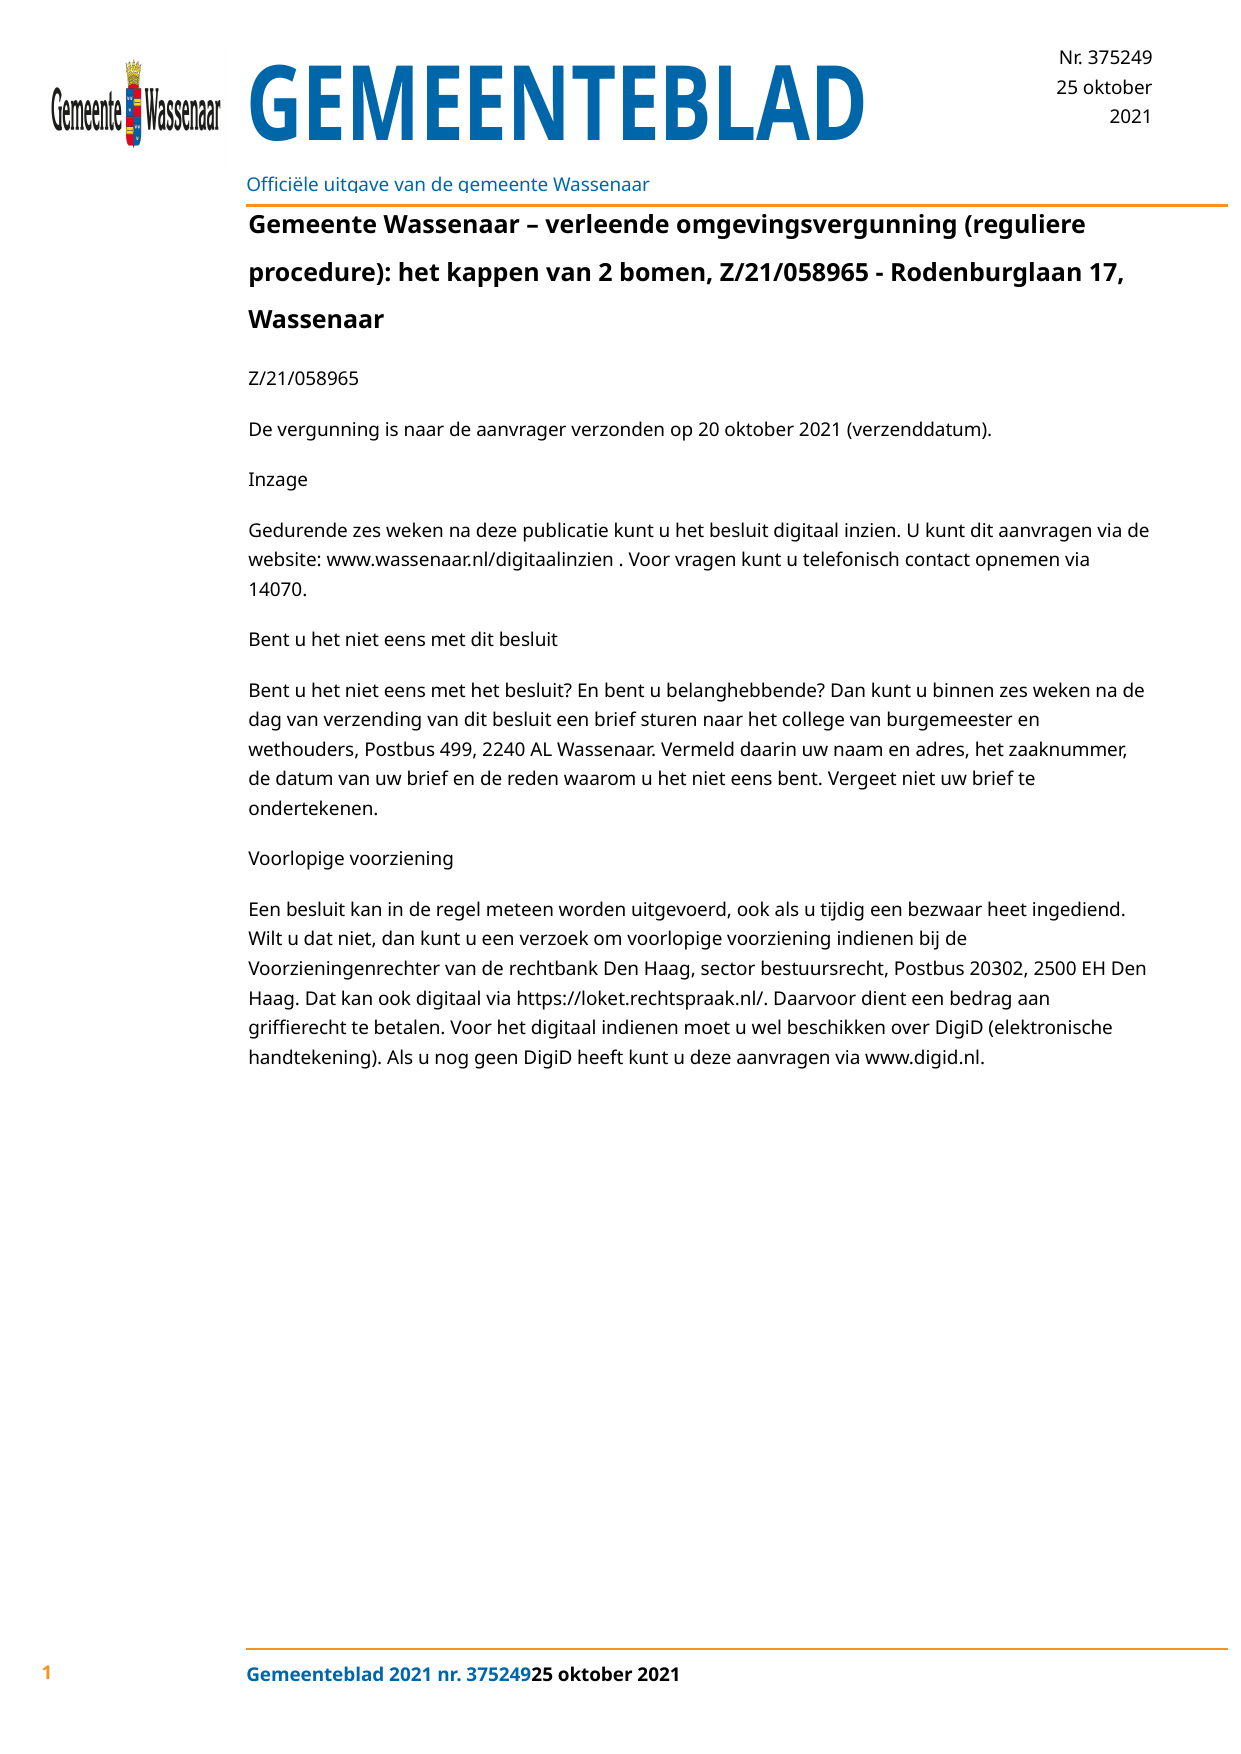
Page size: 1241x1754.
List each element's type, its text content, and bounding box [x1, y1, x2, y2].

text Bent u het niet eens met dit besluit [248, 626, 1152, 652]
text Z/21/058965 [248, 366, 1152, 391]
text Voorlopige voorziening [248, 846, 1152, 871]
text Bent u het niet eens met het besluit? En bent u belanghebbende? Dan kunt u binnen zes weken na de dag van verzending van dit besluit een brief sturen naar het college van burgemeester en wethouders, Postbus 499, 2240 AL Wassenaar. Vermeld daarin uw naam en adres, het zaaknummer, de datum van uw brief en de reden waarom u het niet eens bent. Vergeet niet uw brief te ondertekenen. [248, 677, 1152, 821]
picture [41, 47, 231, 172]
text Inzage [248, 466, 1152, 492]
text Gedurende zes weken na deze publicatie kunt u het besluit digitaal inzien. U kunt dit aanvragen via de website: www.wassenaar.nl/digitaalinzien . Voor vragen kunt u telefonisch contact opnemen via 14070. [248, 517, 1152, 602]
text Gemeente Wassenaar – verleende omgevingsvergunning (reguliere procedure): het kappen van 2 bomen, Z/21/058965 - Rodenburglaan 17, Wassenaar [248, 207, 1152, 336]
text De vergunning is naar de aanvrager verzonden op 20 oktober 2021 (verzenddatum). [248, 416, 1152, 442]
text Een besluit kan in de regel meteen worden uitgevoerd, ook als u tijdig een bezwaar heet ingediend. Wilt u dat niet, dan kunt u een verzoek om voorlopige voorziening indienen bij de Voorzieningenrechter van de rechtbank Den Haag, sector bestuursrecht, Postbus 20302, 2500 EH Den Haag. Dat kan ook digitaal via https://loket.rechtspraak.nl/. Daarvoor dient een bedrag aan griffierecht te betalen. Voor het digitaal indienen moet u wel beschikken over DigiD (elektronische handtekening). Als u nog geen DigiD heeft kunt u deze aanvragen via www.digid.nl. [248, 896, 1152, 1069]
